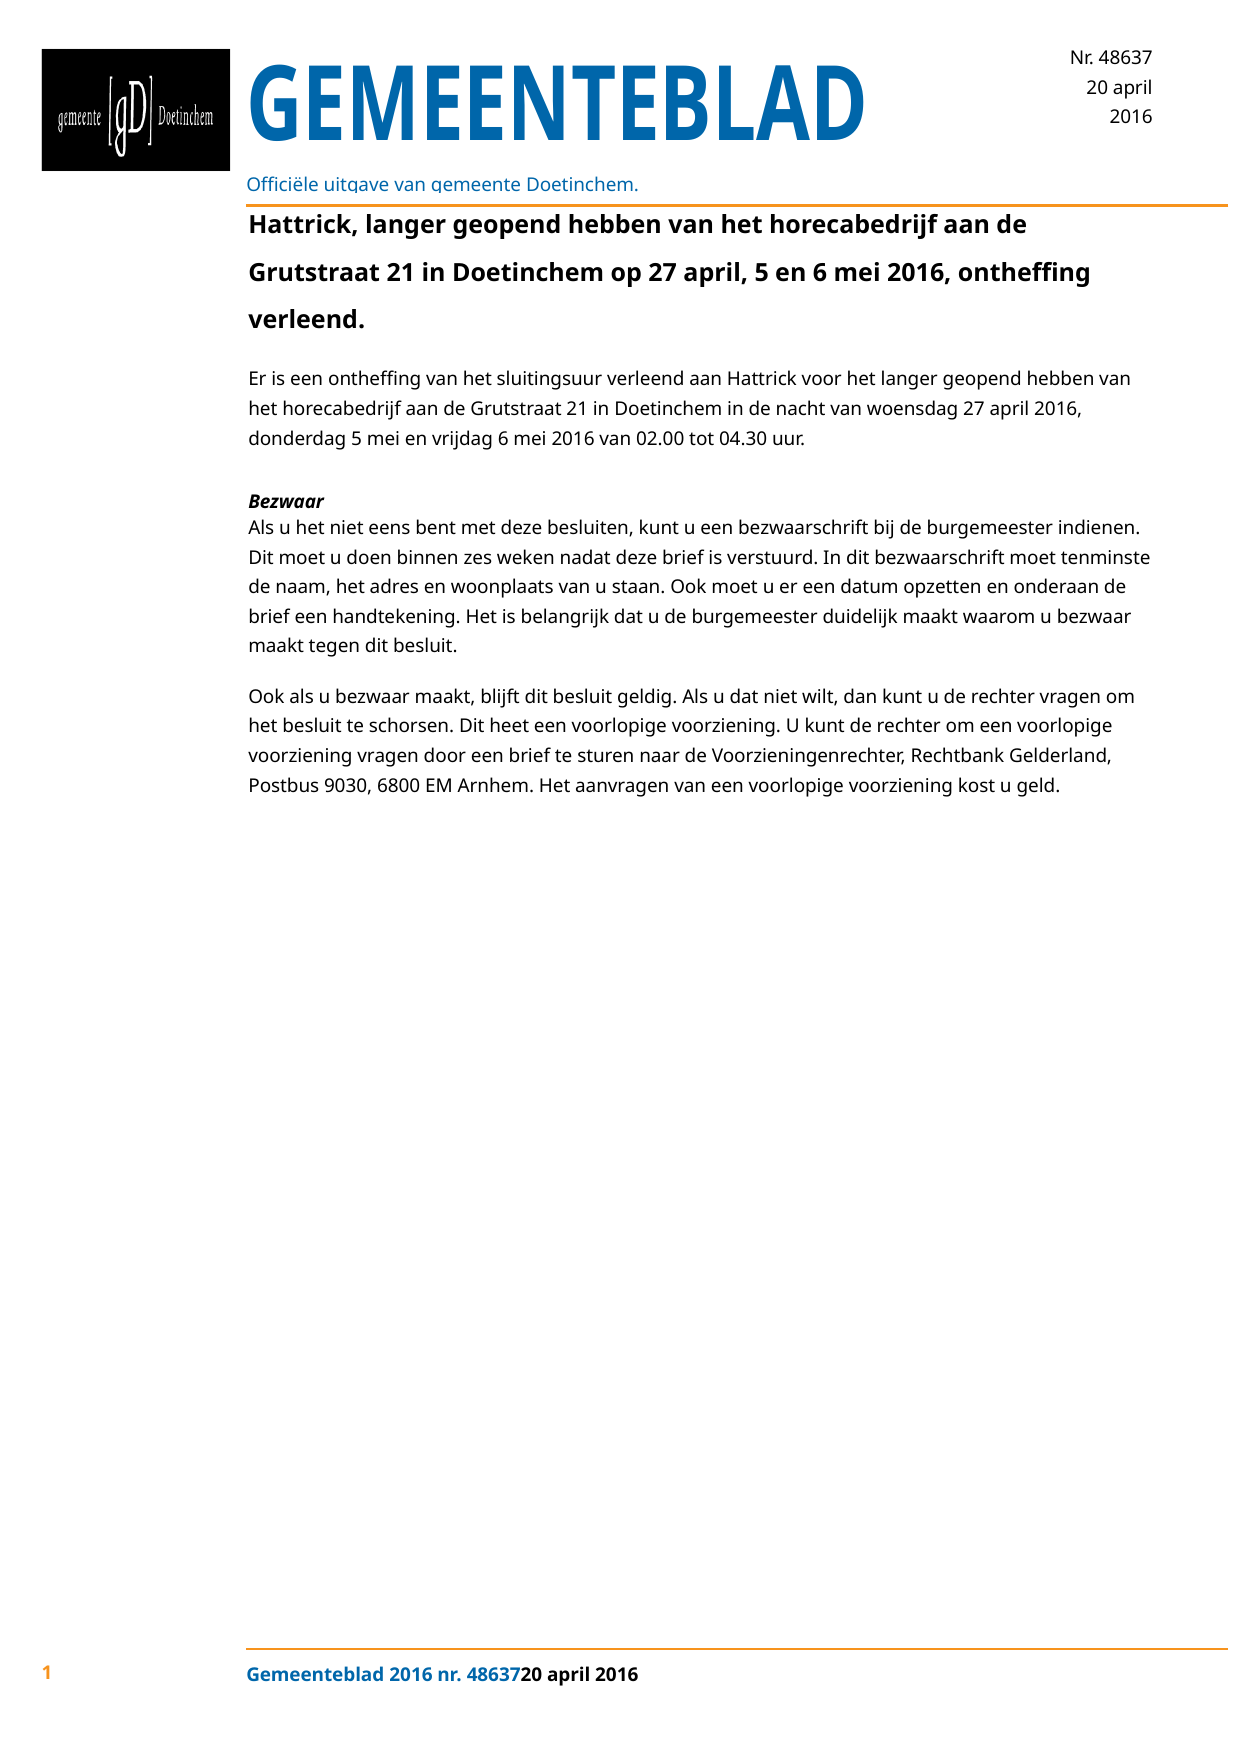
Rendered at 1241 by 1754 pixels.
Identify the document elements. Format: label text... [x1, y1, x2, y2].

picture [41, 47, 231, 172]
text Hattrick, langer geopend hebben van het horecabedrijf aan de Grutstraat 21 in Doetinchem op 27 april, 5 en 6 mei 2016, ontheffing verleend. [248, 207, 1152, 336]
text Ook als u bezwaar maakt, blijft dit besluit geldig. Als u dat niet wilt, dan kunt u de rechter vragen om het besluit te schorsen. Dit heet een voorlopige voorziening. U kunt de rechter om een voorlopige voorziening vragen door een brief te sturen naar de Voorzieningenrechter, Rechtbank Gelderland, Postbus 9030, 6800 EM Arnhem. Het aanvragen van een voorlopige voorziening kost u geld. [248, 683, 1152, 798]
text Als u het niet eens bent met deze besluiten, kunt u een bezwaarschrift bij de burgemeester indienen. Dit moet u doen binnen zes weken nadat deze brief is verstuurd. In dit bezwaarschrift moet tenminste de naam, het adres en woonplaats van u staan. Ook moet u er een datum opzetten en onderaan de brief een handtekening. Het is belangrijk dat u de burgemeester duidelijk maakt waarom u bezwaar maakt tegen dit besluit. [248, 514, 1152, 658]
text Bezwaar [248, 489, 1152, 514]
text Er is een ontheffing van het sluitingsuur verleend aan Hattrick voor het langer geopend hebben van het horecabedrijf aan de Grutstraat 21 in Doetinchem in de nacht van woensdag 27 april 2016, donderdag 5 mei en vrijdag 6 mei 2016 van 02.00 tot 04.30 uur. [248, 366, 1152, 450]
